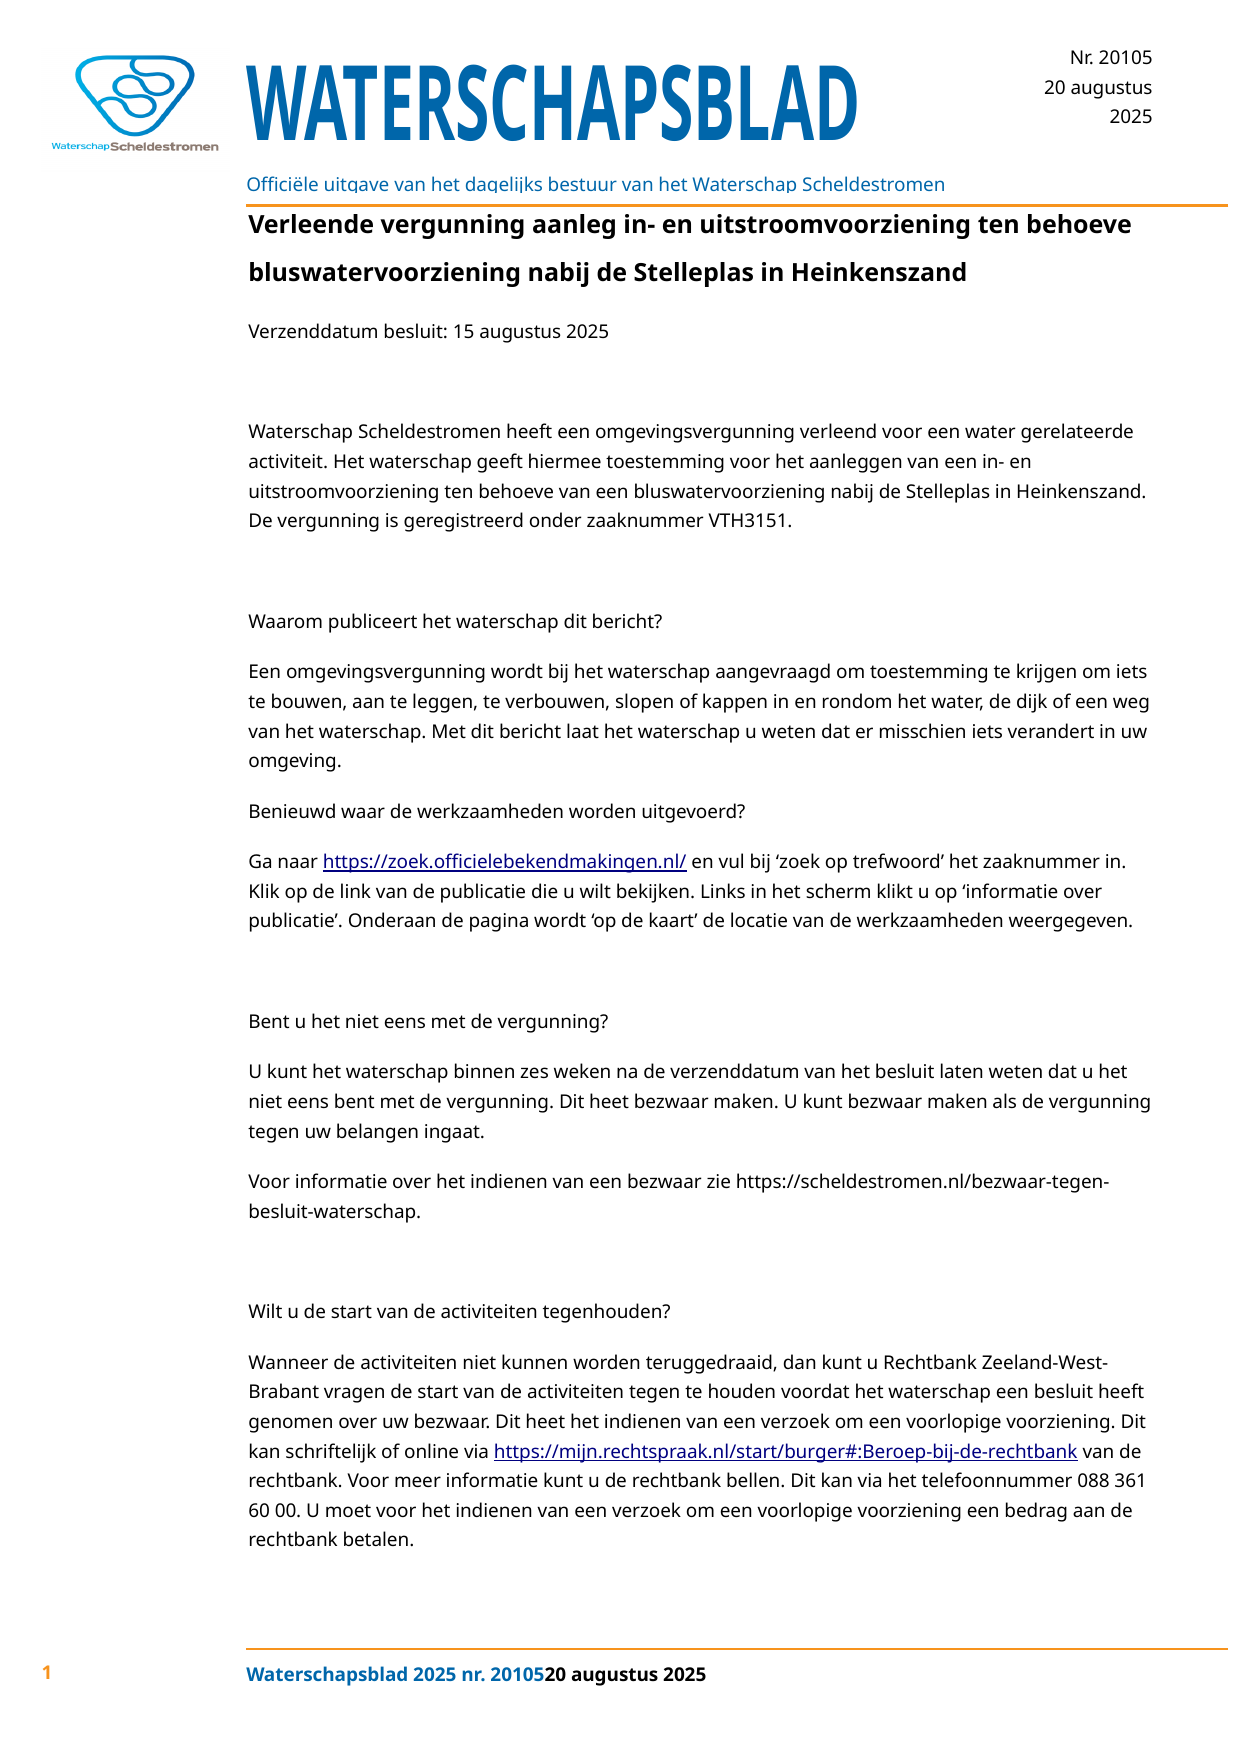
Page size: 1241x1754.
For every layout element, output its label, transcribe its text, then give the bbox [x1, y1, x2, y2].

picture [41, 47, 231, 172]
text Bent u het niet eens met de vergunning? [248, 1008, 1152, 1034]
text Verzenddatum besluit: 15 augustus 2025 [248, 318, 1152, 344]
text U kunt het waterschap binnen zes weken na de verzenddatum van het besluit laten weten dat u het niet eens bent met de vergunning. Dit heet bezwaar maken. U kunt bezwaar maken als de vergunning tegen uw belangen ingaat. [248, 1059, 1152, 1144]
text Verleende vergunning aanleg in- en uitstroomvoorziening ten behoeve bluswatervoorziening nabij de Stelleplas in Heinkenszand [248, 207, 1152, 288]
text Wilt u de start van de activiteiten tegenhouden? [248, 1299, 1152, 1324]
text Voor informatie over het indienen van een bezwaar zie https://scheldestromen.nl/bezwaar-tegen-besluit-waterschap. [248, 1168, 1152, 1224]
text Benieuwd waar de werkzaamheden worden uitgevoerd? [248, 798, 1152, 824]
text Een omgevingsvergunning wordt bij het waterschap aangevraagd om toestemming te krijgen om iets te bouwen, aan te leggen, te verbouwen, slopen of kappen in en rondom het water, de dijk of een weg van het waterschap. Met dit bericht laat het waterschap u weten dat er misschien iets verandert in uw omgeving. [248, 659, 1152, 773]
text Ga naar https://zoek.officielebekendmakingen.nl/ en vul bij ‘zoek op trefwoord’ het zaaknummer in. Klik op de link van de publicatie die u wilt bekijken. Links in het scherm klikt u op ‘informatie over publicatie’. Onderaan de pagina wordt ‘op de kaart’ de locatie van de werkzaamheden weergegeven. [248, 848, 1152, 933]
text Waterschap Scheldestromen heeft een omgevingsvergunning verleend voor een water gerelateerde activiteit. Het waterschap geeft hiermee toestemming voor het aanleggen van een in- en uitstroomvoorziening ten behoeve van een bluswatervoorziening nabij de Stelleplas in Heinkenszand. De vergunning is geregistreerd onder zaaknummer VTH3151. [248, 419, 1152, 533]
text Wanneer de activiteiten niet kunnen worden teruggedraaid, dan kunt u Rechtbank Zeeland-West-Brabant vragen de start van de activiteiten tegen te houden voordat het waterschap een besluit heeft genomen over uw bezwaar. Dit heet het indienen van een verzoek om een voorlopige voorziening. Dit kan schriftelijk of online via https://mijn.rechtspraak.nl/start/burger#:Beroep-bij-de-rechtbank van de rechtbank. Voor meer informatie kunt u de rechtbank bellen. Dit kan via het telefoonnummer 088 361 60 00. U moet voor het indienen van een verzoek om een voorlopige voorziening een bedrag aan de rechtbank betalen. [248, 1349, 1152, 1552]
text Waarom publiceert het waterschap dit bericht? [248, 608, 1152, 634]
